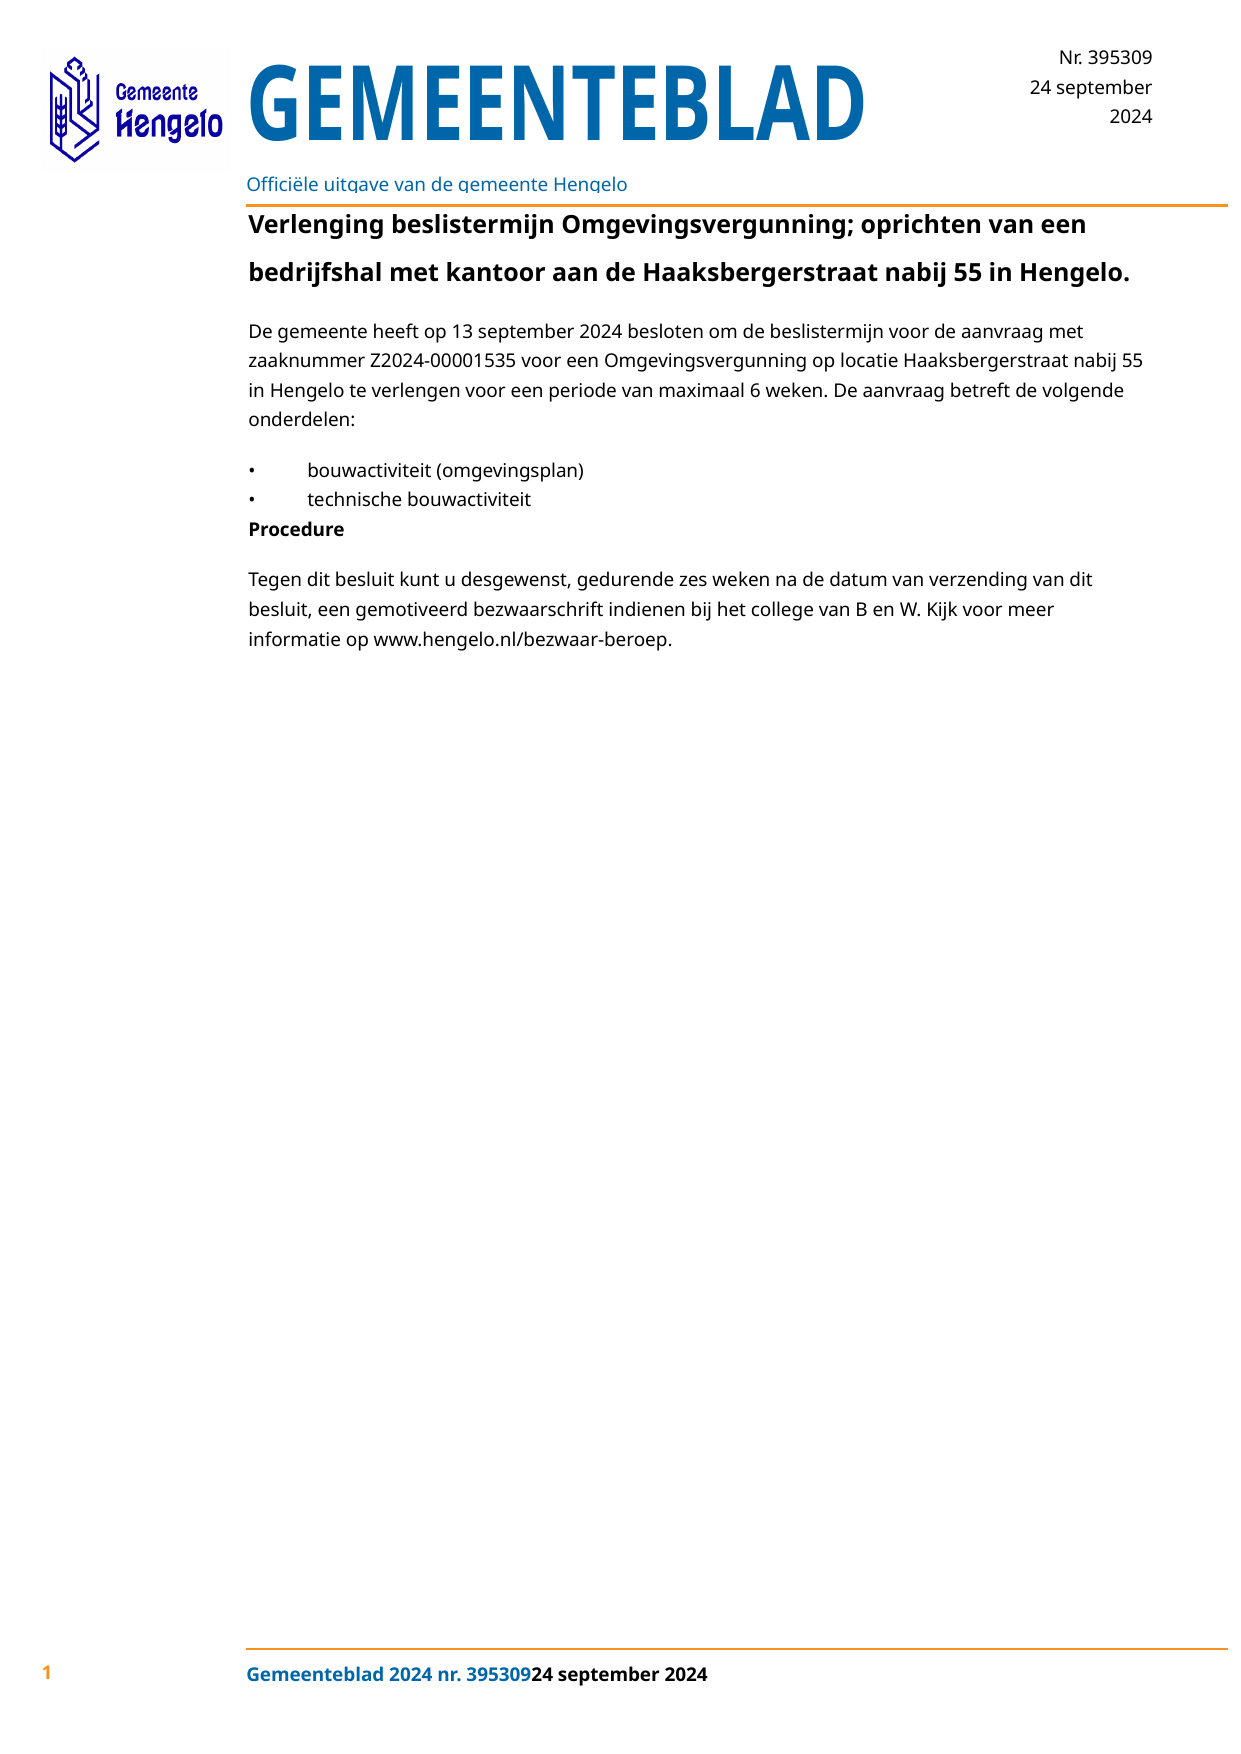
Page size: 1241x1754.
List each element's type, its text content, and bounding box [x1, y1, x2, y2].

picture [41, 47, 231, 172]
text Procedure [248, 516, 1152, 542]
text De gemeente heeft op 13 september 2024 besloten om de beslistermijn voor de aanvraag met zaaknummer Z2024-00001535 voor een Omgevingsvergunning op locatie Haaksbergerstraat nabij 55 in Hengelo te verlengen voor een periode van maximaal 6 weken. De aanvraag betreft de volgende onderdelen: [248, 318, 1152, 432]
list bouwactiviteit (omgevingsplan) [248, 457, 1152, 483]
list technische bouwactiviteit [248, 487, 1152, 512]
text Tegen dit besluit kunt u desgewenst, gedurende zes weken na de datum van verzending van dit besluit, een gemotiveerd bezwaarschrift indienen bij het college van B en W. Kijk voor meer informatie op www.hengelo.nl/bezwaar-beroep. [248, 567, 1152, 652]
text Verlenging beslistermijn Omgevingsvergunning; oprichten van een bedrijfshal met kantoor aan de Haaksbergerstraat nabij 55 in Hengelo. [248, 207, 1152, 288]
